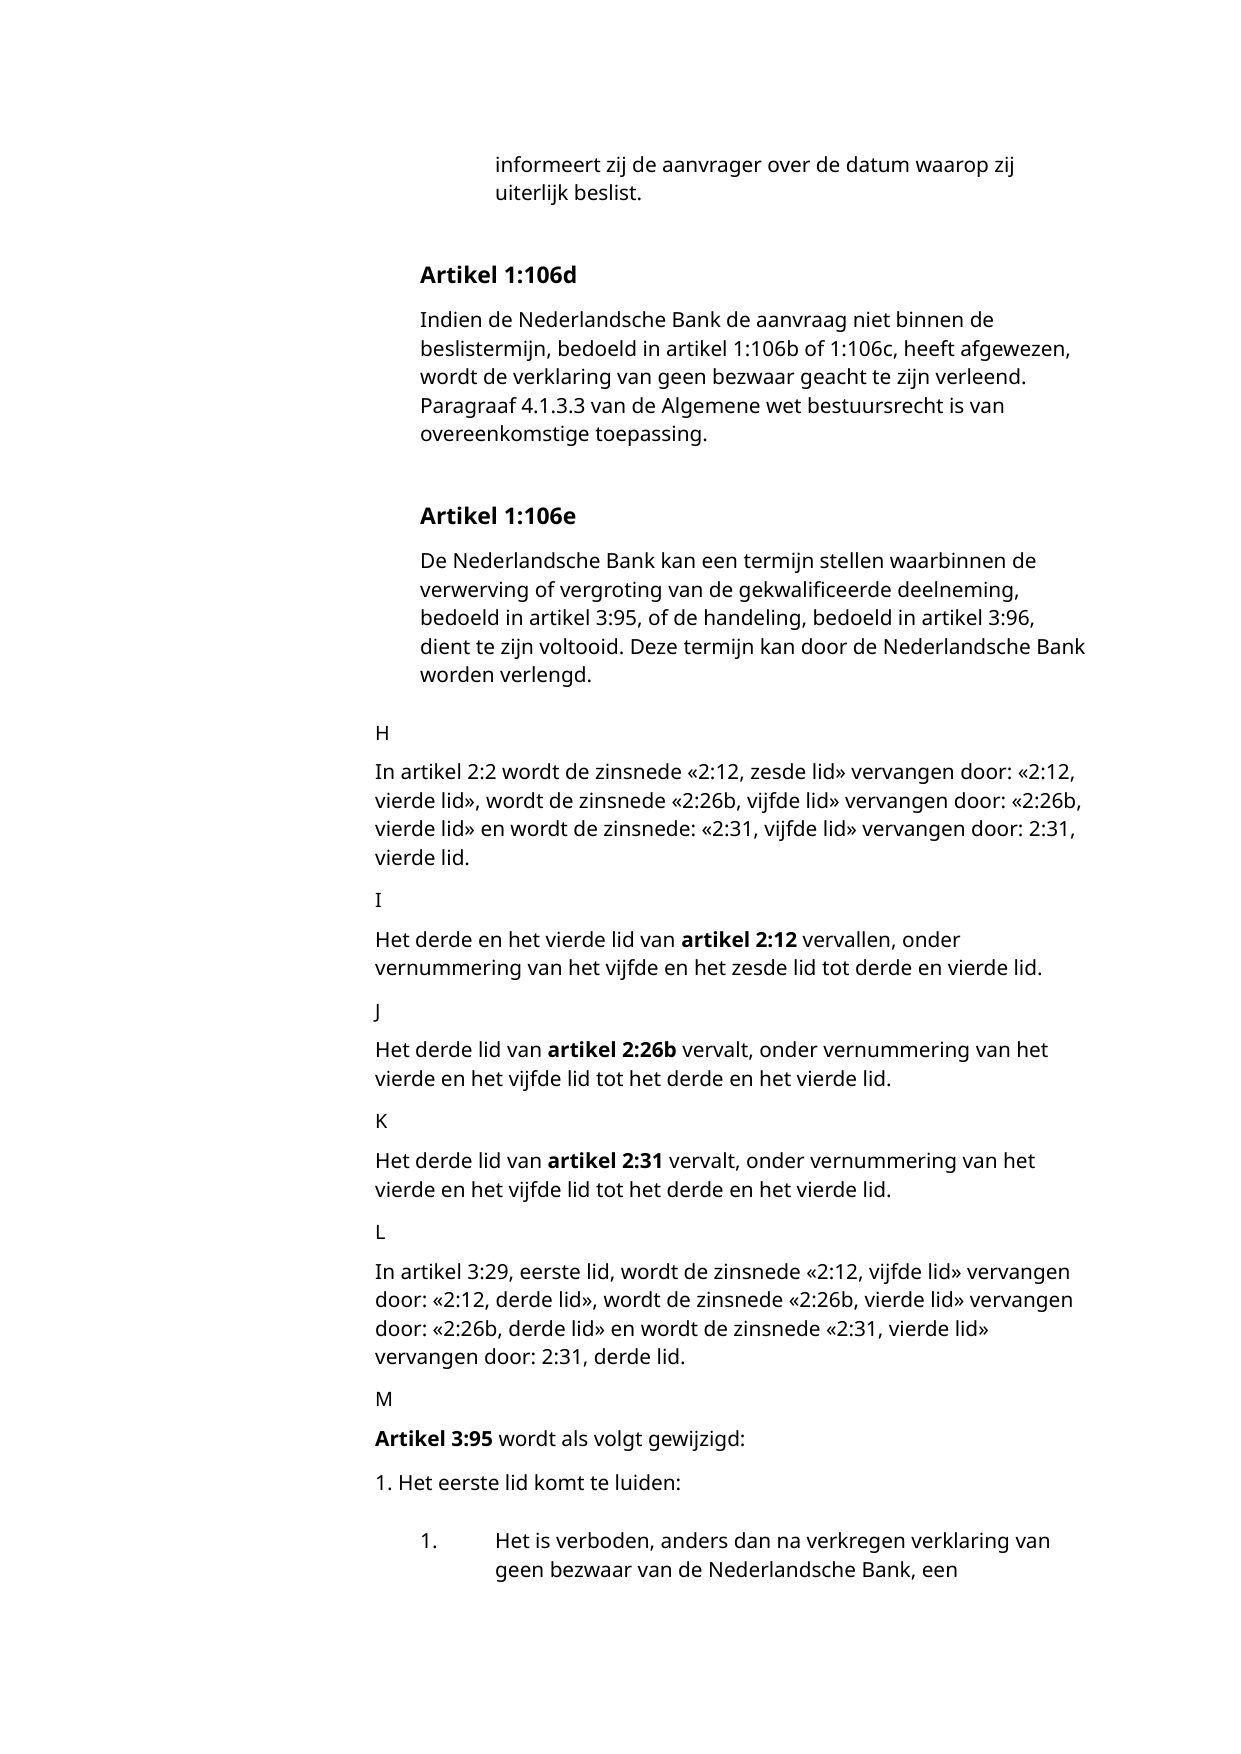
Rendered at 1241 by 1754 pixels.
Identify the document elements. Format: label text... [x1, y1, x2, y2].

text In artikel 2:2 wordt de zinsnede «2:12, zesde lid» vervangen door: «2:12, vierde lid», wordt de zinsnede «2:26b, vijfde lid» vervangen door: «2:26b, vierde lid» en wordt de zinsnede: «2:31, vijfde lid» vervangen door: 2:31, vierde lid. [375, 757, 1090, 871]
list Het is verboden, anders dan na verkregen verklaring van geen bezwaar van de Nederlandsche Bank, een [420, 1526, 1090, 1583]
text In artikel 3:29, eerste lid, wordt de zinsnede «2:12, vijfde lid» vervangen door: «2:12, derde lid», wordt de zinsnede «2:26b, vierde lid» vervangen door: «2:26b, derde lid» en wordt de zinsnede «2:31, vierde lid» vervangen door: 2:31, derde lid. [375, 1257, 1090, 1371]
text Indien de Nederlandsche Bank de aanvraag niet binnen de beslistermijn, bedoeld in artikel 1:106b of 1:106c, heeft afgewezen, wordt de verklaring van geen bezwaar geacht te zijn verleend. Paragraaf 4.1.3.3 van de Algemene wet bestuursrecht is van overeenkomstige toepassing. [420, 306, 1090, 448]
text Artikel 3:95 wordt als volgt gewijzigd: [375, 1424, 1090, 1453]
list informeert zij de aanvrager over de datum waarop zij uiterlijk beslist. [420, 150, 1090, 207]
text M [375, 1386, 1090, 1413]
text Het derde en het vierde lid van artikel 2:12 vervallen, onder vernummering van het vijfde en het zesde lid tot derde en vierde lid. [375, 925, 1090, 982]
text K [375, 1107, 1090, 1134]
text 1. Het eerste lid komt te luiden: [375, 1468, 1090, 1496]
text Het derde lid van artikel 2:31 vervalt, onder vernummering van het vierde en het vijfde lid tot het derde en het vierde lid. [375, 1146, 1090, 1203]
text I [375, 886, 1090, 913]
text Het derde lid van artikel 2:26b vervalt, onder vernummering van het vierde en het vijfde lid tot het derde en het vierde lid. [375, 1036, 1090, 1092]
subtitle Artikel 1:106d [420, 259, 1090, 291]
text De Nederlandsche Bank kan een termijn stellen waarbinnen de verwerving of vergroting van de gekwalificeerde deelneming, bedoeld in artikel 3:95, of de handeling, bedoeld in artikel 3:96, dient te zijn voltooid. Deze termijn kan door de Nederlandsche Bank worden verlengd. [420, 547, 1090, 689]
subtitle Artikel 1:106e [420, 500, 1090, 532]
text L [375, 1218, 1090, 1245]
text J [375, 997, 1090, 1024]
text H [375, 719, 1090, 746]
